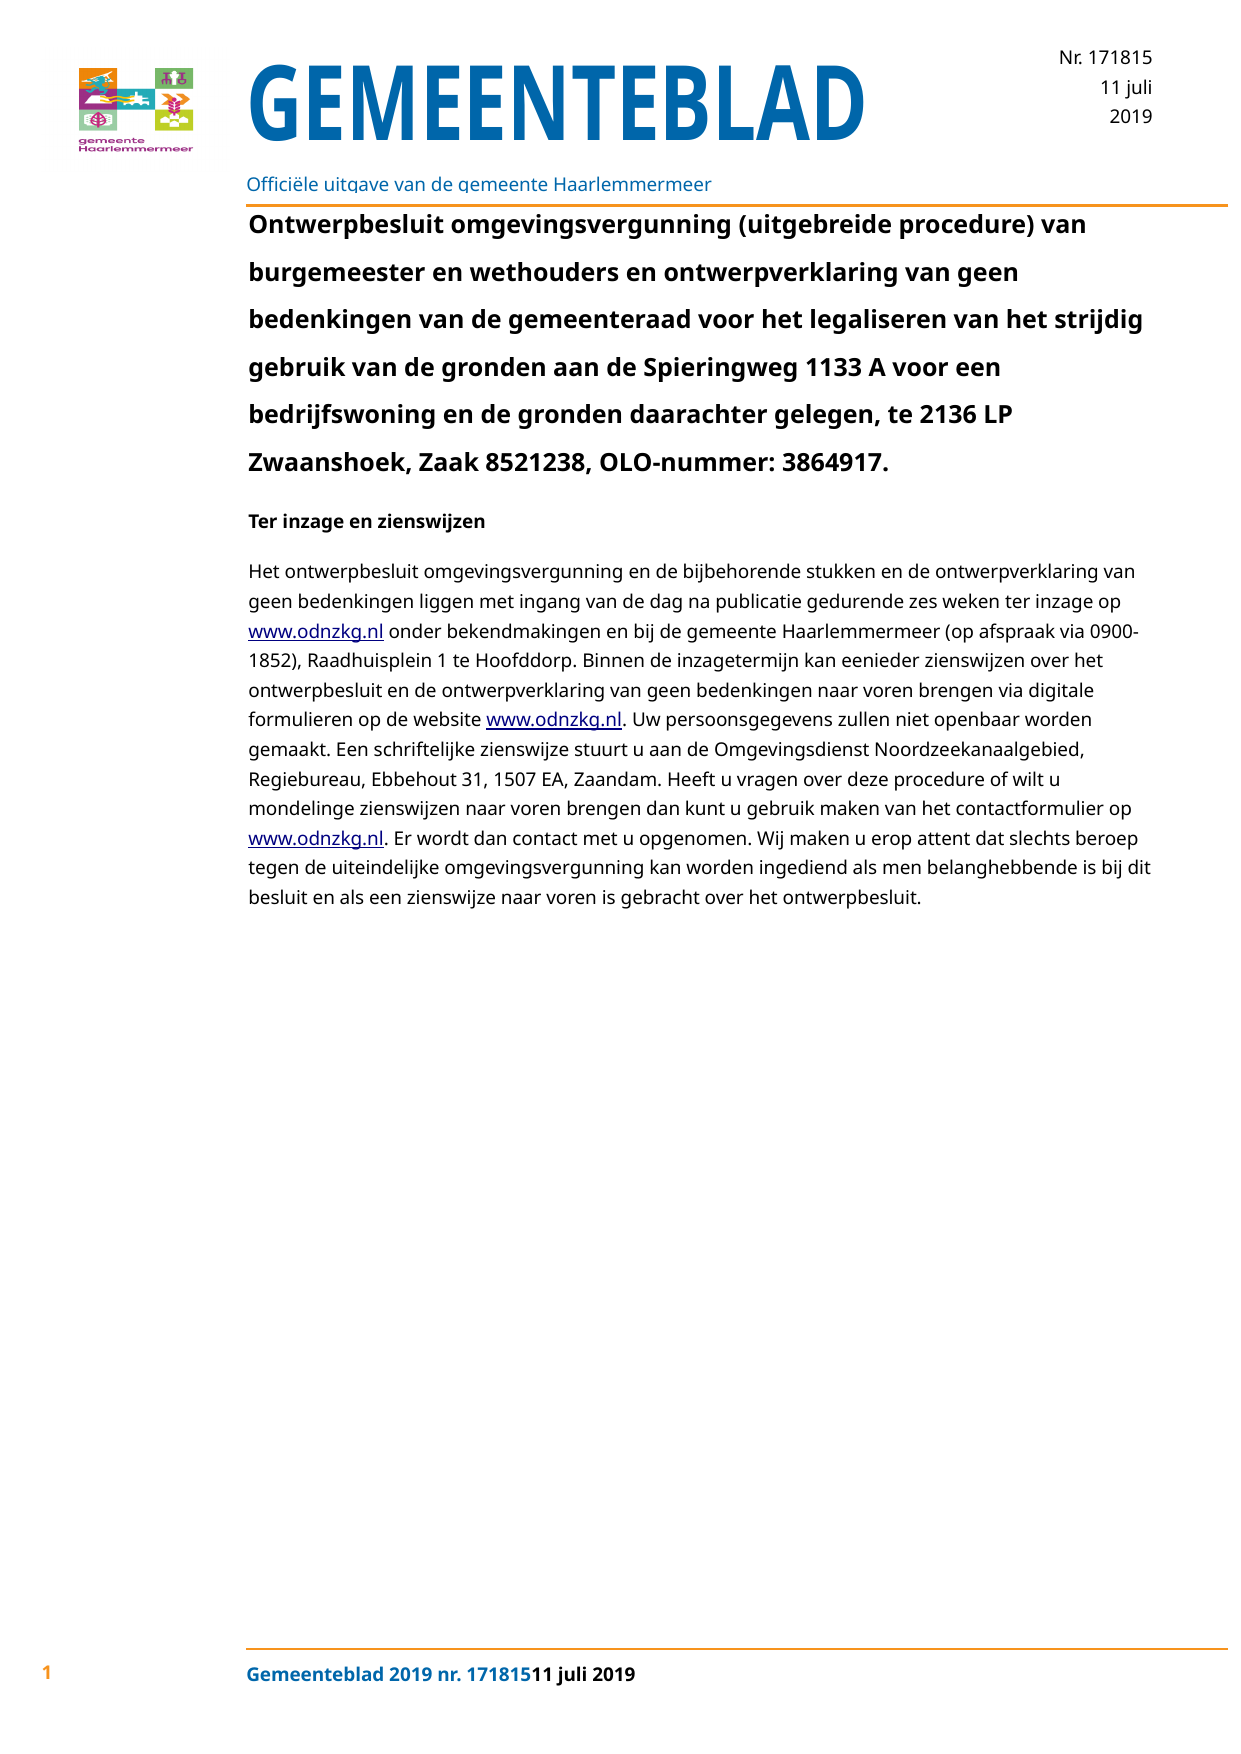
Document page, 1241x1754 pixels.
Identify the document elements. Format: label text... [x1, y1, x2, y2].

text Ontwerpbesluit omgevingsvergunning (uitgebreide procedure) van burgemeester en wethouders en ontwerpverklaring van geen bedenkingen van de gemeenteraad voor het legaliseren van het strijdig gebruik van de gronden aan de Spieringweg 1133 A voor een bedrijfswoning en de gronden daarachter gelegen, te 2136 LP Zwaanshoek, Zaak 8521238, OLO-nummer: 3864917. [248, 207, 1152, 479]
text Ter inzage en zienswijzen [248, 508, 1152, 534]
picture [41, 47, 231, 172]
text Het ontwerpbesluit omgevingsvergunning en de bijbehorende stukken en de ontwerpverklaring van geen bedenkingen liggen met ingang van de dag na publicatie gedurende zes weken ter inzage op www.odnzkg.nl onder bekendmakingen en bij de gemeente Haarlemmermeer (op afspraak via 0900-1852), Raadhuisplein 1 te Hoofddorp. Binnen de inzagetermijn kan eenieder zienswijzen over het ontwerpbesluit en de ontwerpverklaring van geen bedenkingen naar voren brengen via digitale formulieren op de website www.odnzkg.nl. Uw persoonsgegevens zullen niet openbaar worden gemaakt. Een schriftelijke zienswijze stuurt u aan de Omgevingsdienst Noordzeekanaalgebied, Regiebureau, Ebbehout 31, 1507 EA, Zaandam. Heeft u vragen over deze procedure of wilt u mondelinge zienswijzen naar voren brengen dan kunt u gebruik maken van het contactformulier op www.odnzkg.nl. Er wordt dan contact met u opgenomen. Wij maken u erop attent dat slechts beroep tegen de uiteindelijke omgevingsvergunning kan worden ingediend als men belanghebbende is bij dit besluit en als een zienswijze naar voren is gebracht over het ontwerpbesluit. [248, 559, 1152, 910]
